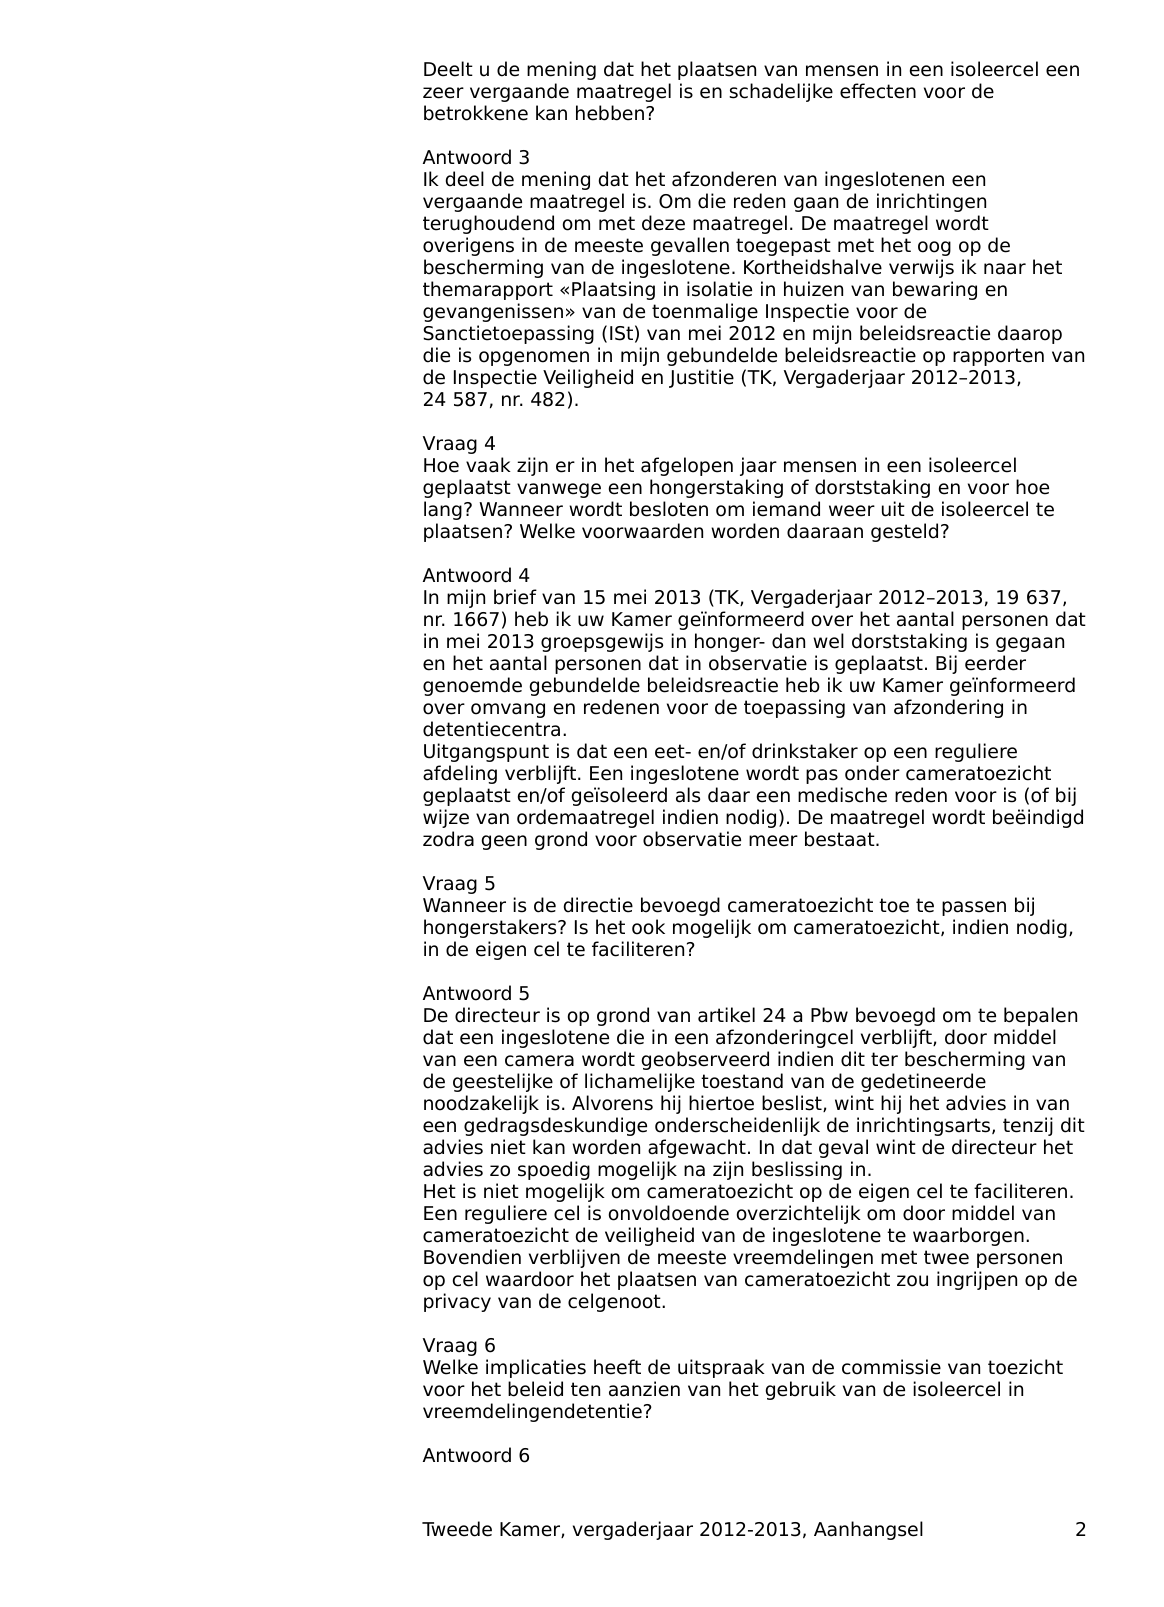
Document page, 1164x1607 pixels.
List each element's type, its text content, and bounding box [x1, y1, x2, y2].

text Antwoord 4 [422, 565, 1087, 587]
text Wanneer is de directie bevoegd cameratoezicht toe te passen bij hongerstakers? Is het ook mogelijk om cameratoezicht, indien nodig, in de eigen cel te faciliteren? [422, 895, 1087, 961]
text Hoe vaak zijn er in het afgelopen jaar mensen in een isoleercel geplaatst vanwege een hongerstaking of dorststaking en voor hoe lang? Wanneer wordt besloten om iemand weer uit de isoleercel te plaatsen? Welke voorwaarden worden daaraan gesteld? [422, 455, 1087, 543]
text Het is niet mogelijk om cameratoezicht op de eigen cel te faciliteren. Een reguliere cel is onvoldoende overzichtelijk om door middel van cameratoezicht de veiligheid van de ingeslotene te waarborgen. Bovendien verblijven de meeste vreemdelingen met twee personen op cel waardoor het plaatsen van cameratoezicht zou ingrijpen op de privacy van de celgenoot. [422, 1181, 1087, 1313]
text In mijn brief van 15 mei 2013 (TK, Vergaderjaar 2012–2013, 19 637, nr. 1667) heb ik uw Kamer geïnformeerd over het aantal personen dat in mei 2013 groepsgewijs in honger- dan wel dorststaking is gegaan en het aantal personen dat in observatie is geplaatst. Bij eerder genoemde gebundelde beleidsreactie heb ik uw Kamer geïnformeerd over omvang en redenen voor de toepassing van afzondering in detentiecentra. [422, 587, 1087, 741]
text Uitgangspunt is dat een eet- en/of drinkstaker op een reguliere afdeling verblijft. Een ingeslotene wordt pas onder cameratoezicht geplaatst en/of geïsoleerd als daar een medische reden voor is (of bij wijze van ordemaatregel indien nodig). De maatregel wordt beëindigd zodra geen grond voor observatie meer bestaat. [422, 741, 1087, 851]
text Antwoord 3 [422, 147, 1087, 169]
text Vraag 6 [422, 1335, 1087, 1357]
text Antwoord 5 [422, 983, 1087, 1005]
text Ik deel de mening dat het afzonderen van ingeslotenen een vergaande maatregel is. Om die reden gaan de inrichtingen terughoudend om met deze maatregel. De maatregel wordt overigens in de meeste gevallen toegepast met het oog op de bescherming van de ingeslotene. Kortheidshalve verwijs ik naar het themarapport «Plaatsing in isolatie in huizen van bewaring en gevangenissen» van de toenmalige Inspectie voor de Sanctietoepassing (ISt) van mei 2012 en mijn beleidsreactie daarop die is opgenomen in mijn gebundelde beleidsreactie op rapporten van de Inspectie Veiligheid en Justitie (TK, Vergaderjaar 2012–2013, 24 587, nr. 482). [422, 169, 1087, 411]
text Welke implicaties heeft de uitspraak van de commissie van toezicht voor het beleid ten aanzien van het gebruik van de isoleercel in vreemdelingendetentie? [422, 1357, 1087, 1423]
text Vraag 5 [422, 873, 1087, 895]
text Vraag 4 [422, 433, 1087, 455]
text Deelt u de mening dat het plaatsen van mensen in een isoleercel een zeer vergaande maatregel is en schadelijke effecten voor de betrokkene kan hebben? [422, 59, 1087, 125]
text De directeur is op grond van artikel 24 a Pbw bevoegd om te bepalen dat een ingeslotene die in een afzonderingcel verblijft, door middel van een camera wordt geobserveerd indien dit ter bescherming van de geestelijke of lichamelijke toestand van de gedetineerde noodzakelijk is. Alvorens hij hiertoe beslist, wint hij het advies in van een gedragsdeskundige onderscheidenlijk de inrichtingsarts, tenzij dit advies niet kan worden afgewacht. In dat geval wint de directeur het advies zo spoedig mogelijk na zijn beslissing in. [422, 1005, 1087, 1181]
text Antwoord 6 [422, 1445, 1087, 1467]
